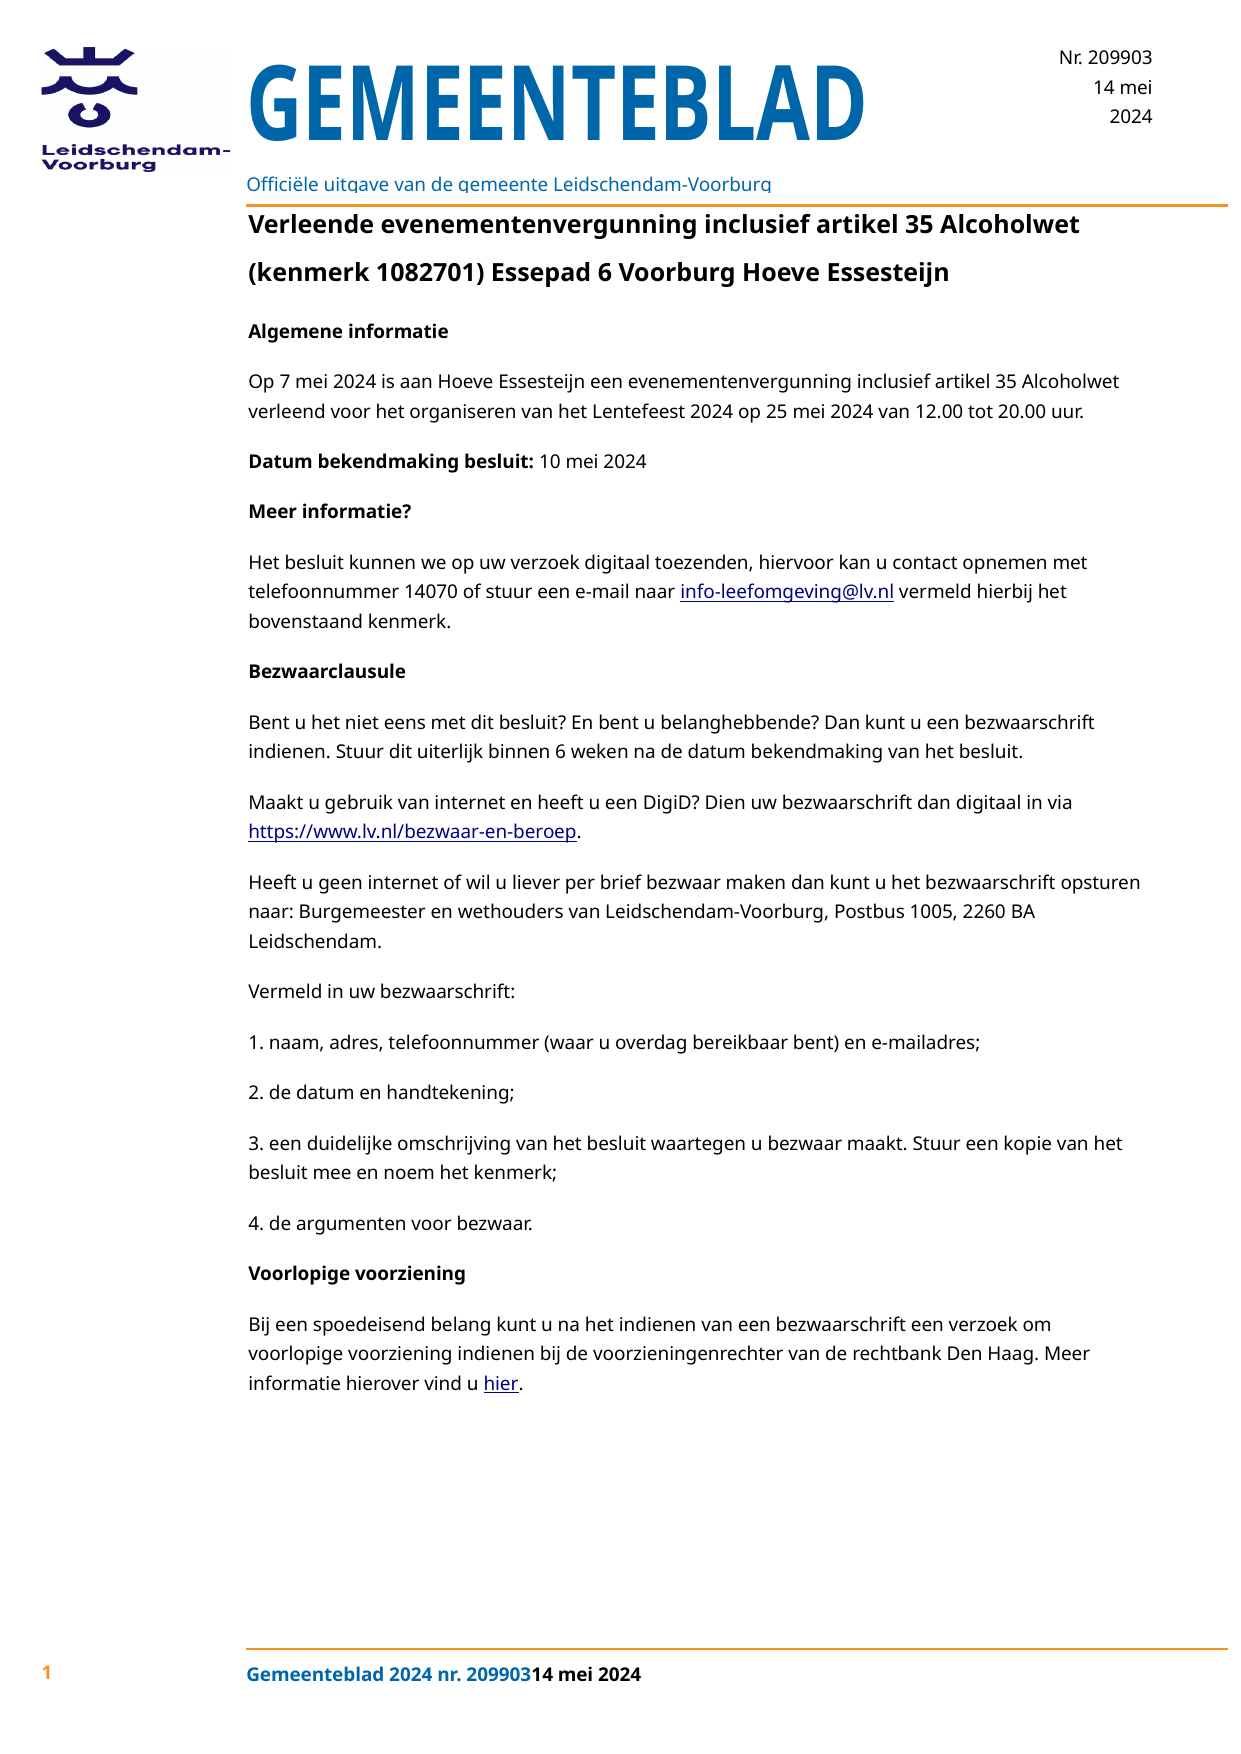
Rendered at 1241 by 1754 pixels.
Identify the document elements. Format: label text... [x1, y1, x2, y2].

text 2. de datum en handtekening; [248, 1079, 1152, 1105]
text Verleende evenementenvergunning inclusief artikel 35 Alcoholwet (kenmerk 1082701) Essepad 6 Voorburg Hoeve Essesteijn [248, 207, 1152, 288]
text 1. naam, adres, telefoonnummer (waar u overdag bereikbaar bent) en e-mailadres; [248, 1029, 1152, 1055]
text Bij een spoedeisend belang kunt u na het indienen van een bezwaarschrift een verzoek om voorlopige voorziening indienen bij de voorzieningenrechter van de rechtbank Den Haag. Meer informatie hierover vind u hier. [248, 1311, 1152, 1396]
text Bent u het niet eens met dit besluit? En bent u belanghebbende? Dan kunt u een bezwaarschrift indienen. Stuur dit uiterlijk binnen 6 weken na de datum bekendmaking van het besluit. [248, 709, 1152, 764]
text 4. de argumenten voor bezwaar. [248, 1210, 1152, 1236]
text Maakt u gebruik van internet en heeft u een DigiD? Dien uw bezwaarschrift dan digitaal in via https://www.lv.nl/bezwaar-en-beroep. [248, 789, 1152, 844]
text Voorlopige voorziening [248, 1260, 1152, 1286]
text Op 7 mei 2024 is aan Hoeve Essesteijn een evenementenvergunning inclusief artikel 35 Alcoholwet verleend voor het organiseren van het Lentefeest 2024 op 25 mei 2024 van 12.00 tot 20.00 uur. [248, 368, 1152, 424]
text Bezwaarclausule [248, 659, 1152, 684]
text Vermeld in uw bezwaarschrift: [248, 979, 1152, 1004]
text Heeft u geen internet of wil u liever per brief bezwaar maken dan kunt u het bezwaarschrift opsturen naar: Burgemeester en wethouders van Leidschendam-Voorburg, Postbus 1005, 2260 BA Leidschendam. [248, 869, 1152, 954]
picture [41, 47, 231, 172]
text Meer informatie? [248, 499, 1152, 524]
text Algemene informatie [248, 318, 1152, 344]
text Datum bekendmaking besluit: 10 mei 2024 [248, 448, 1152, 474]
text Het besluit kunnen we op uw verzoek digitaal toezenden, hiervoor kan u contact opnemen met telefoonnummer 14070 of stuur een e-mail naar info-leefomgeving@lv.nl vermeld hierbij het bovenstaand kenmerk. [248, 549, 1152, 634]
text 3. een duidelijke omschrijving van het besluit waartegen u bezwaar maakt. Stuur een kopie van het besluit mee en noem het kenmerk; [248, 1130, 1152, 1185]
